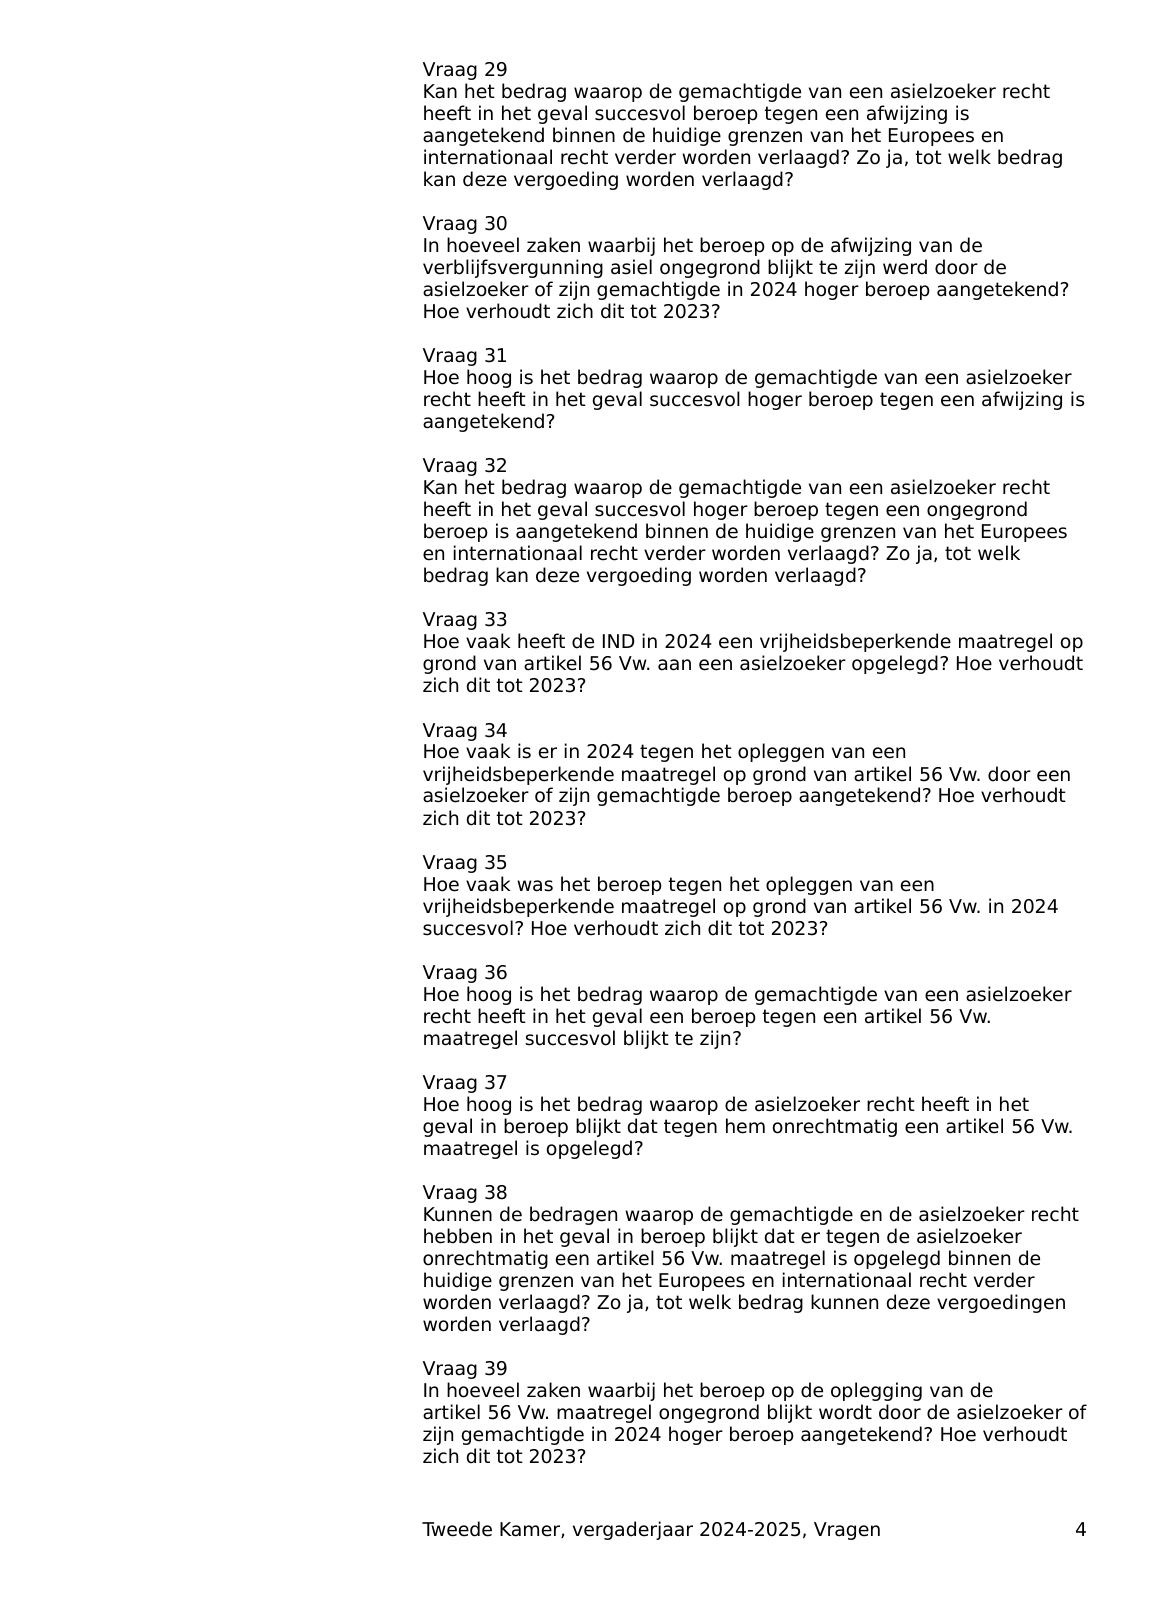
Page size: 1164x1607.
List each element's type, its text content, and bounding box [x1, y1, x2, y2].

text Vraag 37 [422, 1072, 1087, 1094]
text Vraag 34 [422, 719, 1087, 741]
text Vraag 39 [422, 1358, 1087, 1380]
text Hoe vaak was het beroep tegen het opleggen van een vrijheidsbeperkende maatregel op grond van artikel 56 Vw. in 2024 succesvol? Hoe verhoudt zich dit tot 2023? [422, 873, 1087, 939]
text Vraag 31 [422, 345, 1087, 367]
text Kan het bedrag waarop de gemachtigde van een asielzoeker recht heeft in het geval succesvol beroep tegen een afwijzing is aangetekend binnen de huidige grenzen van het Europees en internationaal recht verder worden verlaagd? Zo ja, tot welk bedrag kan deze vergoeding worden verlaagd? [422, 81, 1087, 191]
text Hoe vaak is er in 2024 tegen het opleggen van een vrijheidsbeperkende maatregel op grond van artikel 56 Vw. door een asielzoeker of zijn gemachtigde beroep aangetekend? Hoe verhoudt zich dit tot 2023? [422, 741, 1087, 829]
text Vraag 33 [422, 609, 1087, 631]
text Vraag 30 [422, 213, 1087, 235]
text Hoe vaak heeft de IND in 2024 een vrijheidsbeperkende maatregel op grond van artikel 56 Vw. aan een asielzoeker opgelegd? Hoe verhoudt zich dit tot 2023? [422, 631, 1087, 697]
text Vraag 36 [422, 962, 1087, 984]
text Vraag 38 [422, 1182, 1087, 1204]
text In hoeveel zaken waarbij het beroep op de oplegging van de artikel 56 Vw. maatregel ongegrond blijkt wordt door de asielzoeker of zijn gemachtigde in 2024 hoger beroep aangetekend? Hoe verhoudt zich dit tot 2023? [422, 1380, 1087, 1468]
text Vraag 35 [422, 852, 1087, 873]
text Kan het bedrag waarop de gemachtigde van een asielzoeker recht heeft in het geval succesvol hoger beroep tegen een ongegrond beroep is aangetekend binnen de huidige grenzen van het Europees en internationaal recht verder worden verlaagd? Zo ja, tot welk bedrag kan deze vergoeding worden verlaagd? [422, 477, 1087, 587]
text Hoe hoog is het bedrag waarop de gemachtigde van een asielzoeker recht heeft in het geval een beroep tegen een artikel 56 Vw. maatregel succesvol blijkt te zijn? [422, 984, 1087, 1049]
text In hoeveel zaken waarbij het beroep op de afwijzing van de verblijfsvergunning asiel ongegrond blijkt te zijn werd door de asielzoeker of zijn gemachtigde in 2024 hoger beroep aangetekend? Hoe verhoudt zich dit tot 2023? [422, 235, 1087, 323]
text Vraag 29 [422, 59, 1087, 81]
text Hoe hoog is het bedrag waarop de gemachtigde van een asielzoeker recht heeft in het geval succesvol hoger beroep tegen een afwijzing is aangetekend? [422, 367, 1087, 433]
text Hoe hoog is het bedrag waarop de asielzoeker recht heeft in het geval in beroep blijkt dat tegen hem onrechtmatig een artikel 56 Vw. maatregel is opgelegd? [422, 1094, 1087, 1160]
text Vraag 32 [422, 455, 1087, 477]
text Kunnen de bedragen waarop de gemachtigde en de asielzoeker recht hebben in het geval in beroep blijkt dat er tegen de asielzoeker onrechtmatig een artikel 56 Vw. maatregel is opgelegd binnen de huidige grenzen van het Europees en internationaal recht verder worden verlaagd? Zo ja, tot welk bedrag kunnen deze vergoedingen worden verlaagd? [422, 1204, 1087, 1336]
